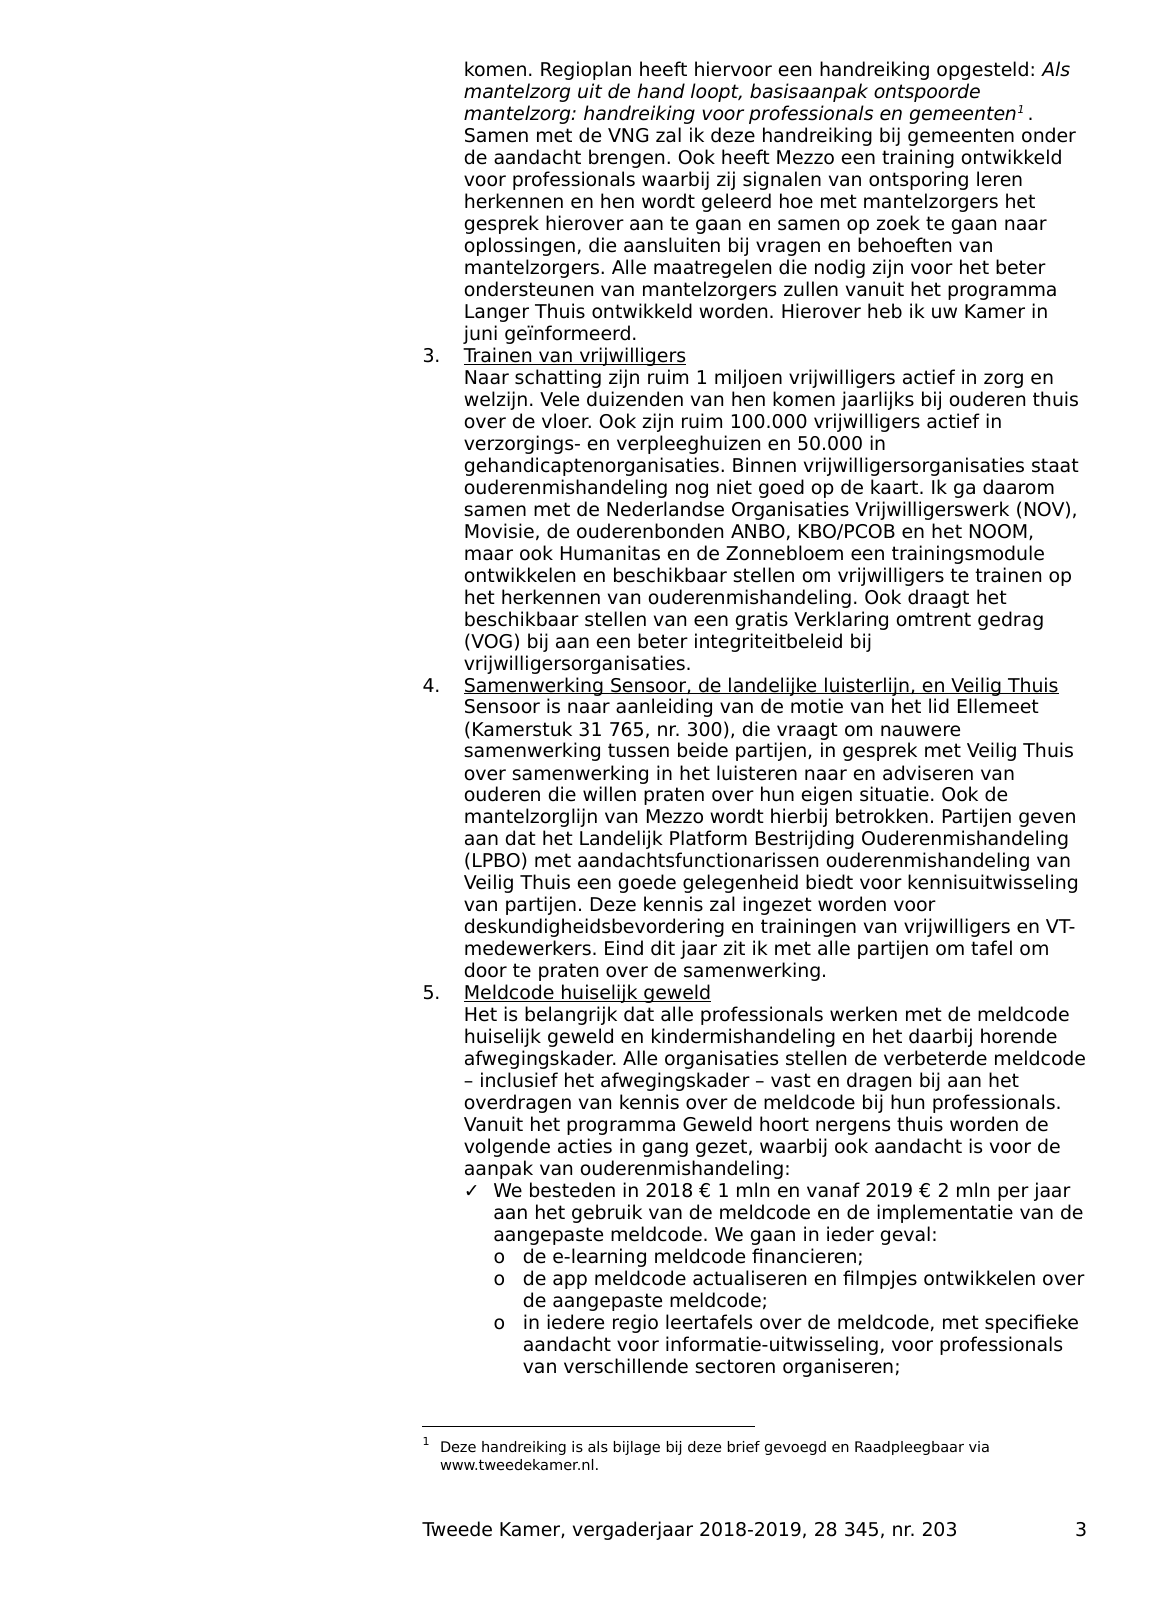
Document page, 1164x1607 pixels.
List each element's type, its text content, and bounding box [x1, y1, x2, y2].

text Deze handreiking is als bijlage bij deze brief gevoegd en Raadpleegbaar via www.tweedekamer.nl. [422, 1435, 1087, 1474]
text Sensoor is naar aanleiding van de motie van het lid Ellemeet (Kamerstuk 31 765, nr. 300), die vraagt om nauwere samenwerking tussen beide partijen, in gesprek met Veilig Thuis over samenwerking in het luisteren naar en adviseren van ouderen die willen praten over hun eigen situatie. Ook de mantelzorglijn van Mezzo wordt hierbij betrokken. Partijen geven aan dat het Landelijk Platform Bestrijding Ouderenmishandeling (LPBO) met aandachtsfunctionarissen ouderenmishandeling van Veilig Thuis een goede gelegenheid biedt voor kennisuitwisseling van partijen. Deze kennis zal ingezet worden voor deskundigheidsbevordering en trainingen van vrijwilligers en VT-medewerkers. Eind dit jaar zit ik met alle partijen om tafel om door te praten over de samenwerking. [464, 696, 1087, 982]
text o de app meldcode actualiseren en filmpjes ontwikkelen over de aangepaste meldcode; [493, 1268, 1087, 1312]
text 5. Meldcode huiselijk geweld [422, 982, 1087, 1004]
text 3. Trainen van vrijwilligers [422, 345, 1087, 367]
text 4. Samenwerking Sensoor, de landelijke luisterlijn, en Veilig Thuis [422, 674, 1087, 696]
text o in iedere regio leertafels over de meldcode, met specifieke aandacht voor informatie-uitwisseling, voor professionals van verschillende sectoren organiseren; [493, 1312, 1087, 1378]
text o de e-learning meldcode financieren; [493, 1246, 1087, 1268]
text Naar schatting zijn ruim 1 miljoen vrijwilligers actief in zorg en welzijn. Vele duizenden van hen komen jaarlijks bij ouderen thuis over de vloer. Ook zijn ruim 100.000 vrijwilligers actief in verzorgings- en verpleeghuizen en 50.000 in gehandicaptenorganisaties. Binnen vrijwilligersorganisaties staat ouderenmishandeling nog niet goed op de kaart. Ik ga daarom samen met de Nederlandse Organisaties Vrijwilligerswerk (NOV), Movisie, de ouderenbonden ANBO, KBO/PCOB en het NOOM, maar ook Humanitas en de Zonnebloem een trainingsmodule ontwikkelen en beschikbaar stellen om vrijwilligers te trainen op het herkennen van ouderenmishandeling. Ook draagt het beschikbaar stellen van een gratis Verklaring omtrent gedrag (VOG) bij aan een beter integriteitbeleid bij vrijwilligersorganisaties. [464, 367, 1087, 674]
text komen. Regioplan heeft hiervoor een handreiking opgesteld: Als mantelzorg uit de hand loopt, basisaanpak ontspoorde mantelzorg: handreiking voor professionals en gemeenten. Samen met de VNG zal ik deze handreiking bij gemeenten onder de aandacht brengen. Ook heeft Mezzo een training ontwikkeld voor professionals waarbij zij signalen van ontsporing leren herkennen en hen wordt geleerd hoe met mantelzorgers het gesprek hierover aan te gaan en samen op zoek te gaan naar oplossingen, die aansluiten bij vragen en behoeften van mantelzorgers. Alle maatregelen die nodig zijn voor het beter ondersteunen van mantelzorgers zullen vanuit het programma Langer Thuis ontwikkeld worden. Hierover heb ik uw Kamer in juni geïnformeerd. [464, 59, 1087, 345]
text ✓ We besteden in 2018 € 1 mln en vanaf 2019 € 2 mln per jaar aan het gebruik van de meldcode en de implementatie van de aangepaste meldcode. We gaan in ieder geval: [464, 1180, 1087, 1246]
text Het is belangrijk dat alle professionals werken met de meldcode huiselijk geweld en kindermishandeling en het daarbij horende afwegingskader. Alle organisaties stellen de verbeterde meldcode – inclusief het afwegingskader – vast en dragen bij aan het overdragen van kennis over de meldcode bij hun professionals. Vanuit het programma Geweld hoort nergens thuis worden de volgende acties in gang gezet, waarbij ook aandacht is voor de aanpak van ouderenmishandeling: [464, 1004, 1087, 1180]
